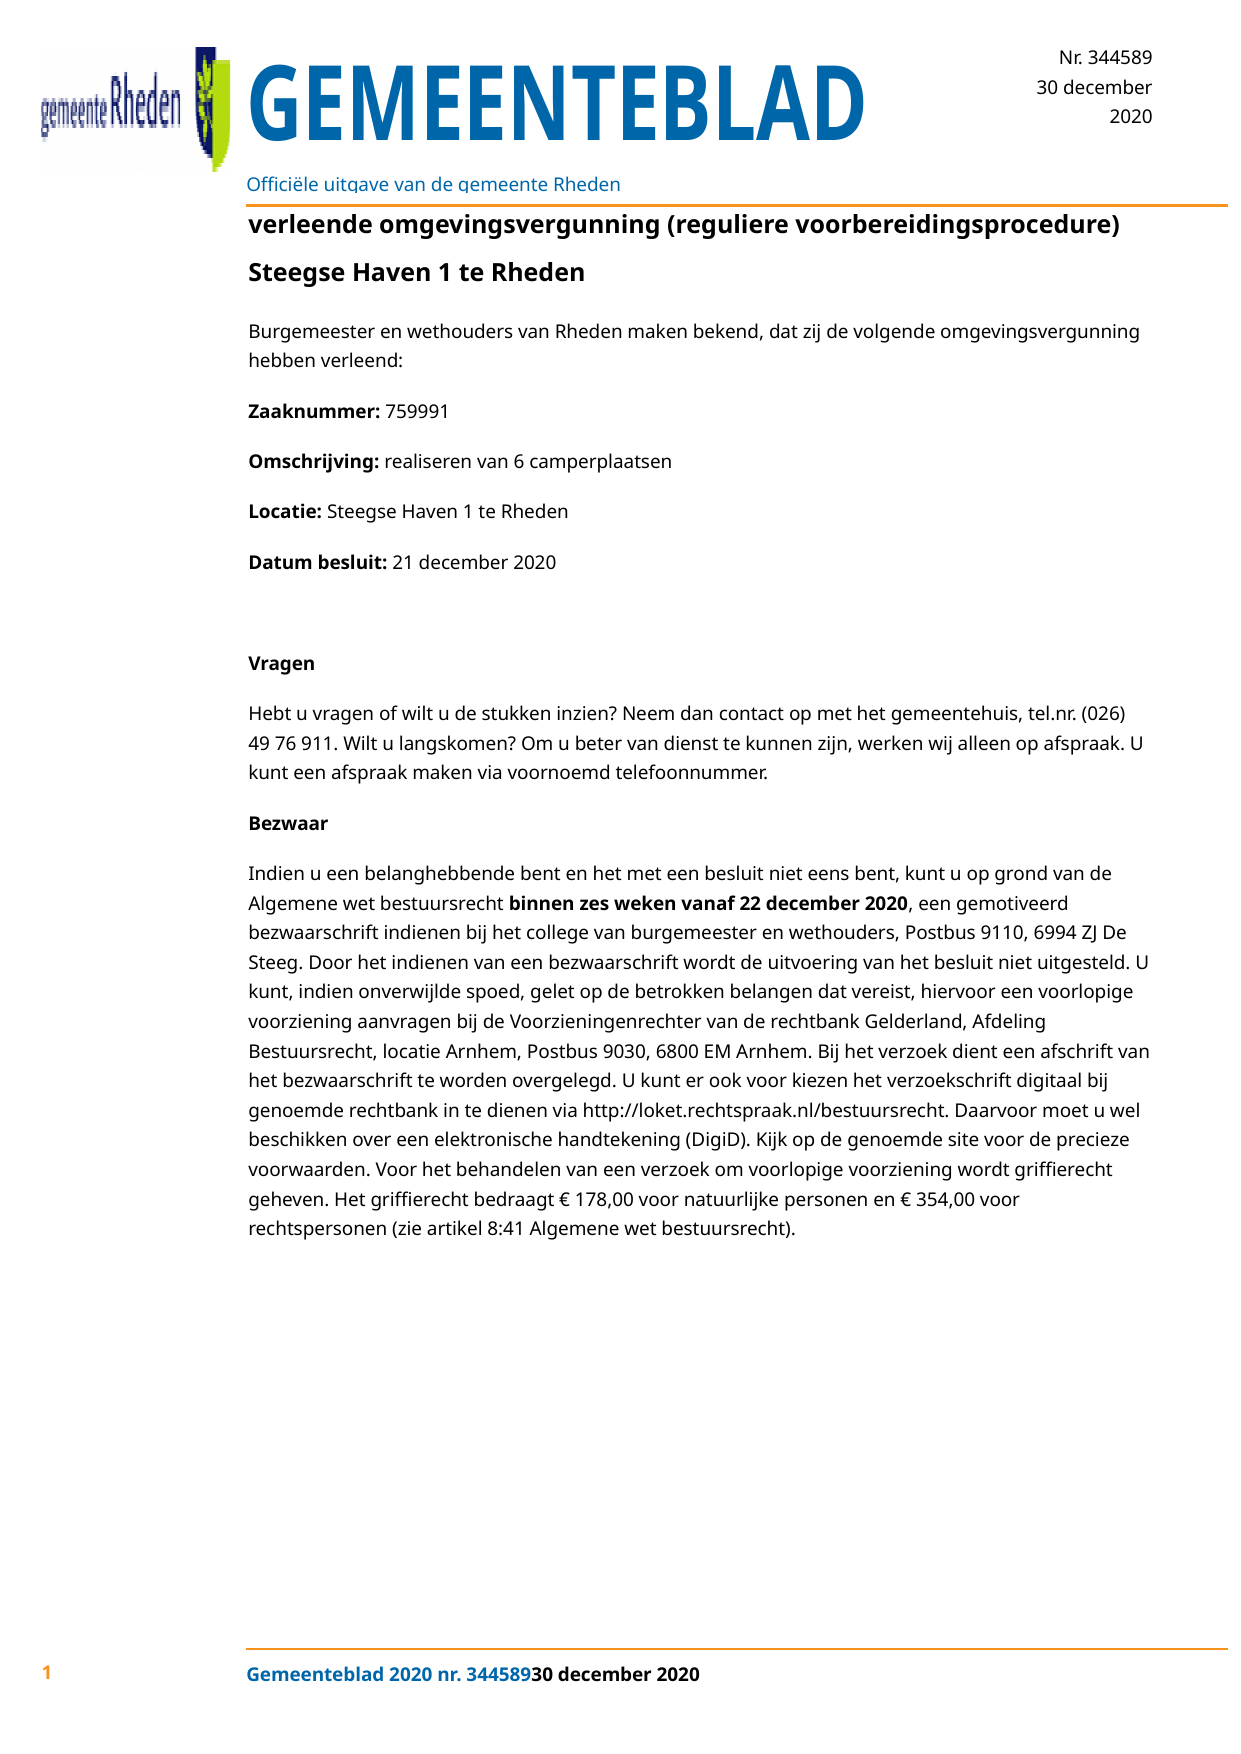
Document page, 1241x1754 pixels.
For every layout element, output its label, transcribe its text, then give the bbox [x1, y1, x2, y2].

text Vragen [248, 650, 1152, 676]
text Datum besluit: 21 december 2020 [248, 549, 1152, 575]
text Omschrijving: realiseren van 6 camperplaatsen [248, 448, 1152, 474]
text Burgemeester en wethouders van Rheden maken bekend, dat zij de volgende omgevingsvergunning hebben verleend: [248, 318, 1152, 373]
text Zaaknummer: 759991 [248, 398, 1152, 424]
text Locatie: Steegse Haven 1 te Rheden [248, 499, 1152, 524]
text Indien u een belanghebbende bent en het met een besluit niet eens bent, kunt u op grond van de Algemene wet bestuursrecht binnen zes weken vanaf 22 december 2020, een gemotiveerd bezwaarschrift indienen bij het college van burgemeester en wethouders, Postbus 9110, 6994 ZJ De Steeg. Door het indienen van een bezwaarschrift wordt de uitvoering van het besluit niet uitgesteld. U kunt, indien onverwijlde spoed, gelet op de betrokken belangen dat vereist, hiervoor een voorlopige voorziening aanvragen bij de Voorzieningenrechter van de rechtbank Gelderland, Afdeling Bestuursrecht, locatie Arnhem, Postbus 9030, 6800 EM Arnhem. Bij het verzoek dient een afschrift van het bezwaarschrift te worden overgelegd. U kunt er ook voor kiezen het verzoekschrift digitaal bij genoemde rechtbank in te dienen via http://loket.rechtspraak.nl/bestuursrecht. Daarvoor moet u wel beschikken over een elektronische handtekening (DigiD). Kijk op de genoemde site voor de precieze voorwaarden. Voor het behandelen van een verzoek om voorlopige voorziening wordt griffierecht geheven. Het griffierecht bedraagt € 178,00 voor natuurlijke personen en € 354,00 voor rechtspersonen (zie artikel 8:41 Algemene wet bestuursrecht). [248, 860, 1152, 1241]
text Hebt u vragen of wilt u de stukken inzien? Neem dan contact op met het gemeentehuis, tel.nr. (026) 49 76 911. Wilt u langskomen? Om u beter van dienst te kunnen zijn, werken wij alleen op afspraak. U kunt een afspraak maken via voornoemd telefoonnummer. [248, 700, 1152, 785]
text Bezwaar [248, 810, 1152, 836]
text verleende omgevingsvergunning (reguliere voorbereidingsprocedure) Steegse Haven 1 te Rheden [248, 207, 1152, 288]
picture [41, 47, 231, 172]
